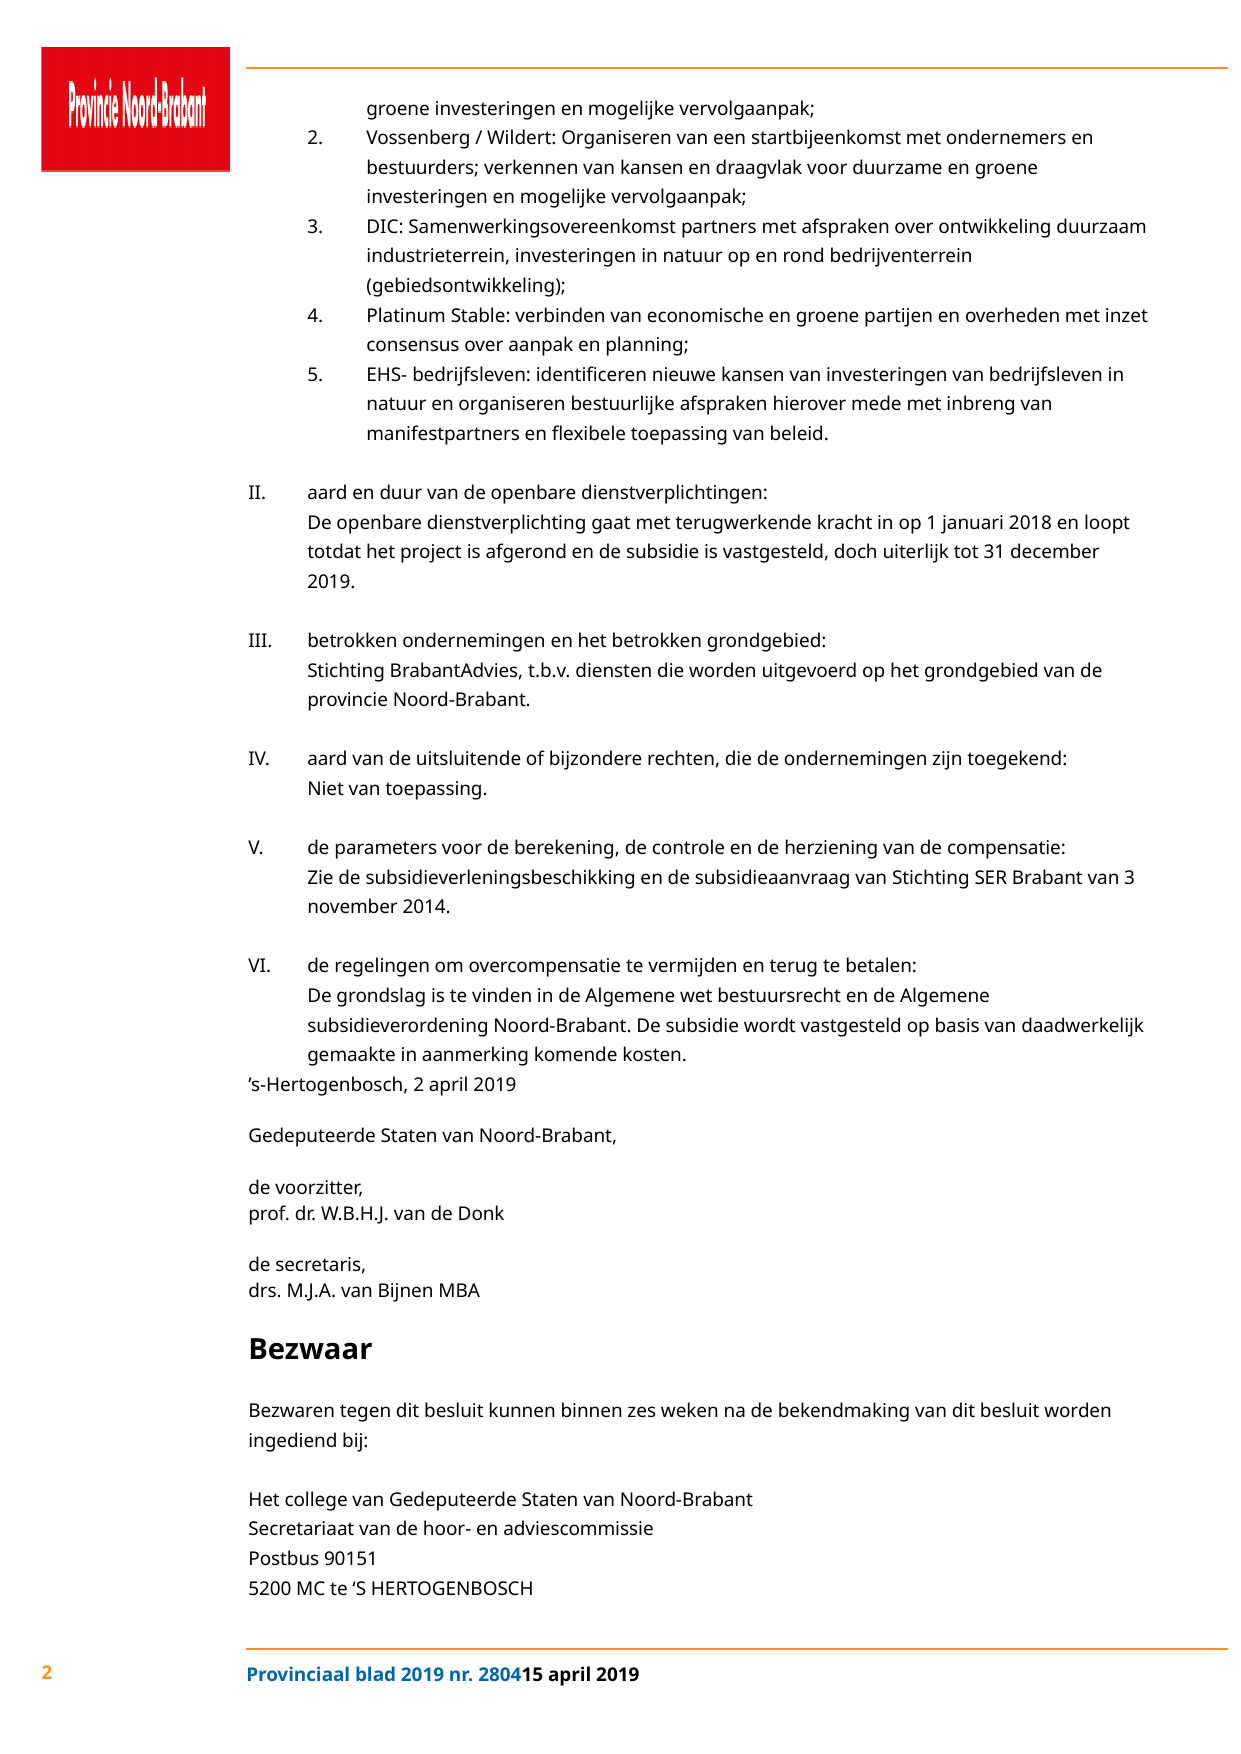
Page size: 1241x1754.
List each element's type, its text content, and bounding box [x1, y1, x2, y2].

picture [41, 47, 231, 172]
text Gedeputeerde Staten van Noord-Brabant, [248, 1122, 1152, 1148]
list de regelingen om overcompensatie te vermijden en terug te betalen: [248, 953, 1152, 978]
list DIC: Samenwerkingsovereenkomst partners met afspraken over ontwikkeling duurzaam industrieterrein, investeringen in natuur op en rond bedrijventerrein (gebiedsontwikkeling); [307, 213, 1152, 298]
text Secretariaat van de hoor- en adviescommissie [248, 1516, 1152, 1541]
text Postbus 90151 [248, 1545, 1152, 1571]
text 5200 MC te ‘S HERTOGENBOSCH [248, 1575, 1152, 1600]
text ’s-Hertogenbosch, 2 april 2019 [248, 1071, 1152, 1097]
list De openbare dienstverplichting gaat met terugwerkende kracht in op 1 januari 2018 en loopt totdat het project is afgerond en de subsidie is vastgesteld, doch uiterlijk tot 31 december 2019. [248, 509, 1152, 594]
list Stichting BrabantAdvies, t.b.v. diensten die worden uitgevoerd op het grondgebied van de provincie Noord-Brabant. [248, 657, 1152, 712]
list groene investeringen en mogelijke vervolgaanpak; [307, 95, 1152, 121]
list de parameters voor de berekening, de controle en de herziening van de compensatie: [248, 834, 1152, 860]
list De grondslag is te vinden in de Algemene wet bestuursrecht en de Algemene subsidieverordening Noord-Brabant. De subsidie wordt vastgesteld op basis van daadwerkelijk gemaakte in aanmerking komende kosten. [248, 982, 1152, 1067]
text Bezwaar [248, 1328, 1152, 1368]
list EHS- bedrijfsleven: identificeren nieuwe kansen van investeringen van bedrijfsleven in natuur en organiseren bestuurlijke afspraken hierover mede met inbreng van manifestpartners en flexibele toepassing van beleid. [307, 361, 1152, 446]
list Zie de subsidieverleningsbeschikking en de subsidieaanvraag van Stichting SER Brabant van 3 november 2014. [248, 864, 1152, 919]
list aard en duur van de openbare dienstverplichtingen: [248, 479, 1152, 505]
text drs. M.J.A. van Bijnen MBA [248, 1277, 1152, 1303]
text de voorzitter, [248, 1174, 1152, 1200]
text Bezwaren tegen dit besluit kunnen binnen zes weken na de bekendmaking van dit besluit worden ingediend bij: [248, 1397, 1152, 1452]
list Platinum Stable: verbinden van economische en groene partijen en overheden met inzet consensus over aanpak en planning; [307, 302, 1152, 357]
list aard van de uitsluitende of bijzondere rechten, die de ondernemingen zijn toegekend: [248, 746, 1152, 771]
list Vossenberg / Wildert: Organiseren van een startbijeenkomst met ondernemers en bestuurders; verkennen van kansen en draagvlak voor duurzame en groene investeringen en mogelijke vervolgaanpak; [307, 124, 1152, 209]
list Niet van toepassing. [248, 775, 1152, 801]
text de secretaris, [248, 1251, 1152, 1277]
text prof. dr. W.B.H.J. van de Donk [248, 1200, 1152, 1225]
text Het college van Gedeputeerde Staten van Noord-Brabant [248, 1486, 1152, 1512]
list betrokken ondernemingen en het betrokken grondgebied: [248, 627, 1152, 653]
